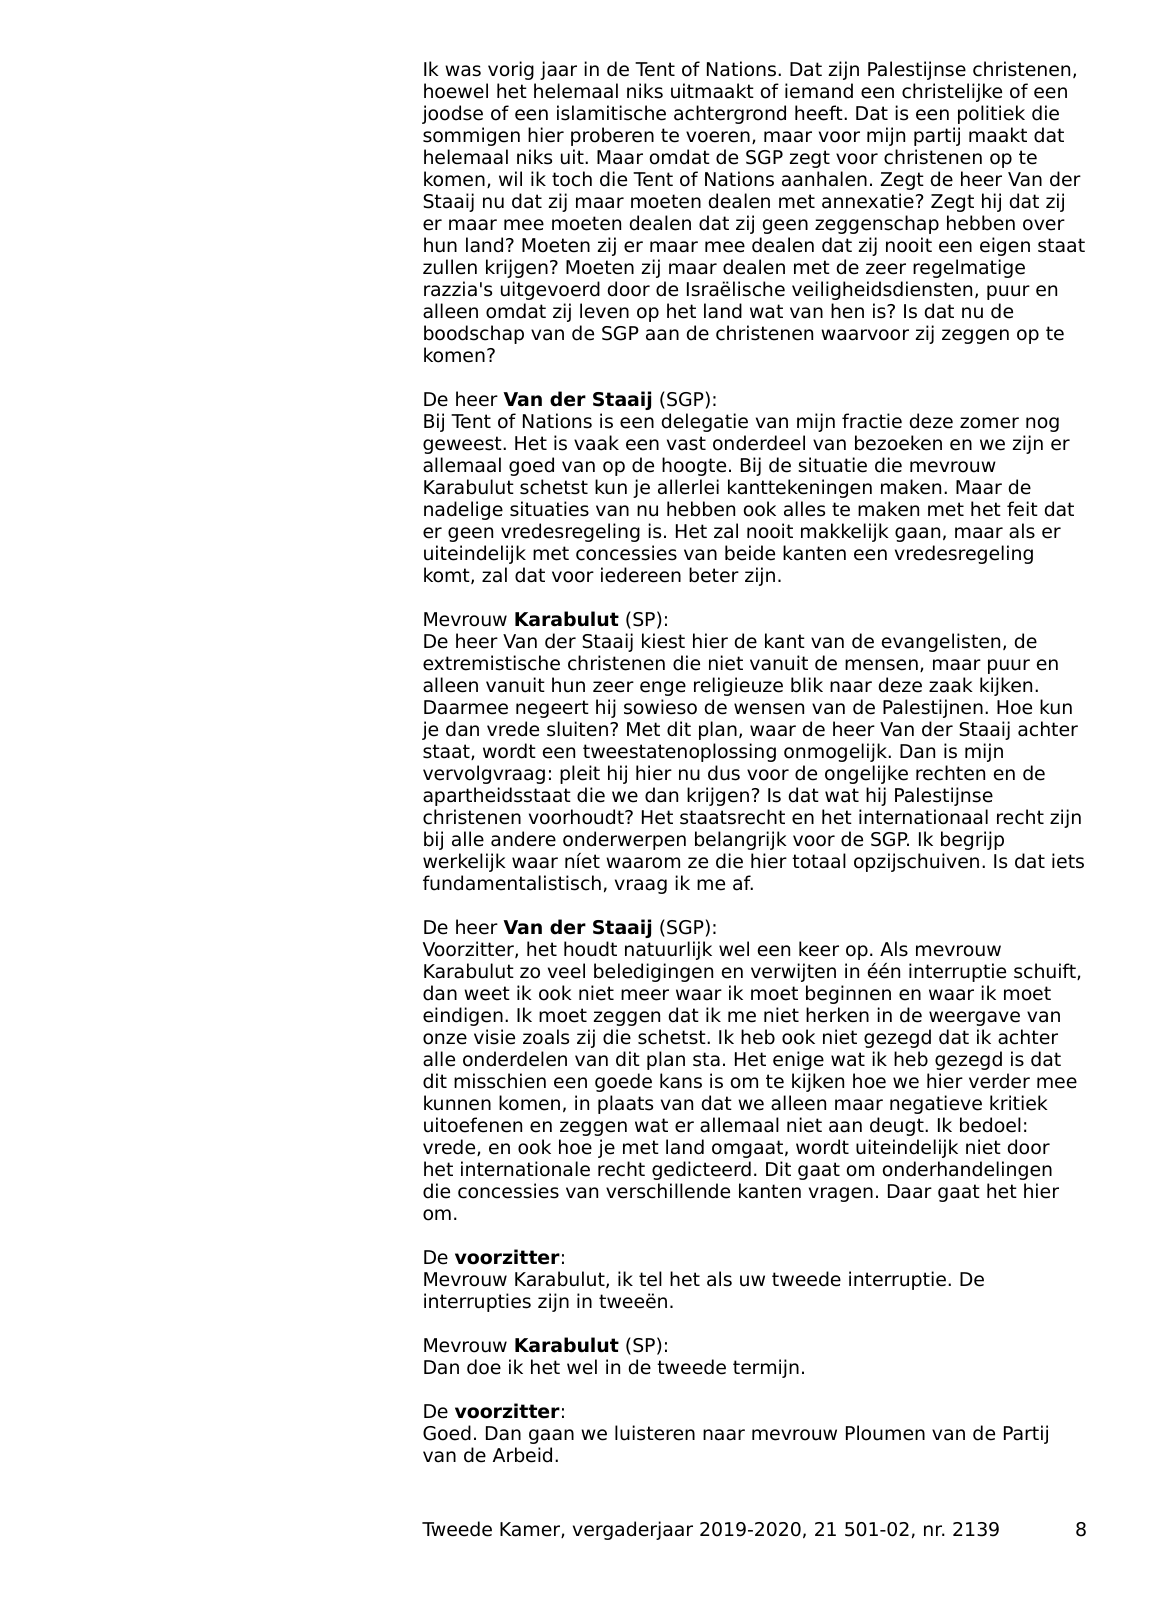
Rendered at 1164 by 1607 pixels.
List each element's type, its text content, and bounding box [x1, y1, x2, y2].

text Mevrouw Karabulut (SP): [422, 609, 1087, 631]
text Mevrouw Karabulut (SP): [422, 1335, 1087, 1357]
text Voorzitter, het houdt natuurlijk wel een keer op. Als mevrouw Karabulut zo veel beledigingen en verwijten in één interruptie schuift, dan weet ik ook niet meer waar ik moet beginnen en waar ik moet eindigen. Ik moet zeggen dat ik me niet herken in de weergave van onze visie zoals zij die schetst. Ik heb ook niet gezegd dat ik achter alle onderdelen van dit plan sta. Het enige wat ik heb gezegd is dat dit misschien een goede kans is om te kijken hoe we hier verder mee kunnen komen, in plaats van dat we alleen maar negatieve kritiek uitoefenen en zeggen wat er allemaal niet aan deugt. Ik bedoel: vrede, en ook hoe je met land omgaat, wordt uiteindelijk niet door het internationale recht gedicteerd. Dit gaat om onderhandelingen die concessies van verschillende kanten vragen. Daar gaat het hier om. [422, 939, 1087, 1224]
text De heer Van der Staaij kiest hier de kant van de evangelisten, de extremistische christenen die niet vanuit de mensen, maar puur en alleen vanuit hun zeer enge religieuze blik naar deze zaak kijken. Daarmee negeert hij sowieso de wensen van de Palestijnen. Hoe kun je dan vrede sluiten? Met dit plan, waar de heer Van der Staaij achter staat, wordt een tweestatenoplossing onmogelijk. Dan is mijn vervolgvraag: pleit hij hier nu dus voor de ongelijke rechten en de apartheidsstaat die we dan krijgen? Is dat wat hij Palestijnse christenen voorhoudt? Het staatsrecht en het internationaal recht zijn bij alle andere onderwerpen belangrijk voor de SGP. Ik begrijp werkelijk waar níet waarom ze die hier totaal opzijschuiven. Is dat iets fundamentalistisch, vraag ik me af. [422, 631, 1087, 895]
text De voorzitter: [422, 1247, 1087, 1269]
text De voorzitter: [422, 1401, 1087, 1423]
text Mevrouw Karabulut, ik tel het als uw tweede interruptie. De interrupties zijn in tweeën. [422, 1269, 1087, 1313]
text De heer Van der Staaij (SGP): [422, 389, 1087, 411]
text Goed. Dan gaan we luisteren naar mevrouw Ploumen van de Partij van de Arbeid. [422, 1423, 1087, 1467]
text Dan doe ik het wel in de tweede termijn. [422, 1357, 1087, 1379]
text Bij Tent of Nations is een delegatie van mijn fractie deze zomer nog geweest. Het is vaak een vast onderdeel van bezoeken en we zijn er allemaal goed van op de hoogte. Bij de situatie die mevrouw Karabulut schetst kun je allerlei kanttekeningen maken. Maar de nadelige situaties van nu hebben ook alles te maken met het feit dat er geen vredesregeling is. Het zal nooit makkelijk gaan, maar als er uiteindelijk met concessies van beide kanten een vredesregeling komt, zal dat voor iedereen beter zijn. [422, 411, 1087, 587]
text De heer Van der Staaij (SGP): [422, 917, 1087, 939]
text Ik was vorig jaar in de Tent of Nations. Dat zijn Palestijnse christenen, hoewel het helemaal niks uitmaakt of iemand een christelijke of een joodse of een islamitische achtergrond heeft. Dat is een politiek die sommigen hier proberen te voeren, maar voor mijn partij maakt dat helemaal niks uit. Maar omdat de SGP zegt voor christenen op te komen, wil ik toch die Tent of Nations aanhalen. Zegt de heer Van der Staaij nu dat zij maar moeten dealen met annexatie? Zegt hij dat zij er maar mee moeten dealen dat zij geen zeggenschap hebben over hun land? Moeten zij er maar mee dealen dat zij nooit een eigen staat zullen krijgen? Moeten zij maar dealen met de zeer regelmatige razzia's uitgevoerd door de Israëlische veiligheidsdiensten, puur en alleen omdat zij leven op het land wat van hen is? Is dat nu de boodschap van de SGP aan de christenen waarvoor zij zeggen op te komen? [422, 59, 1087, 367]
